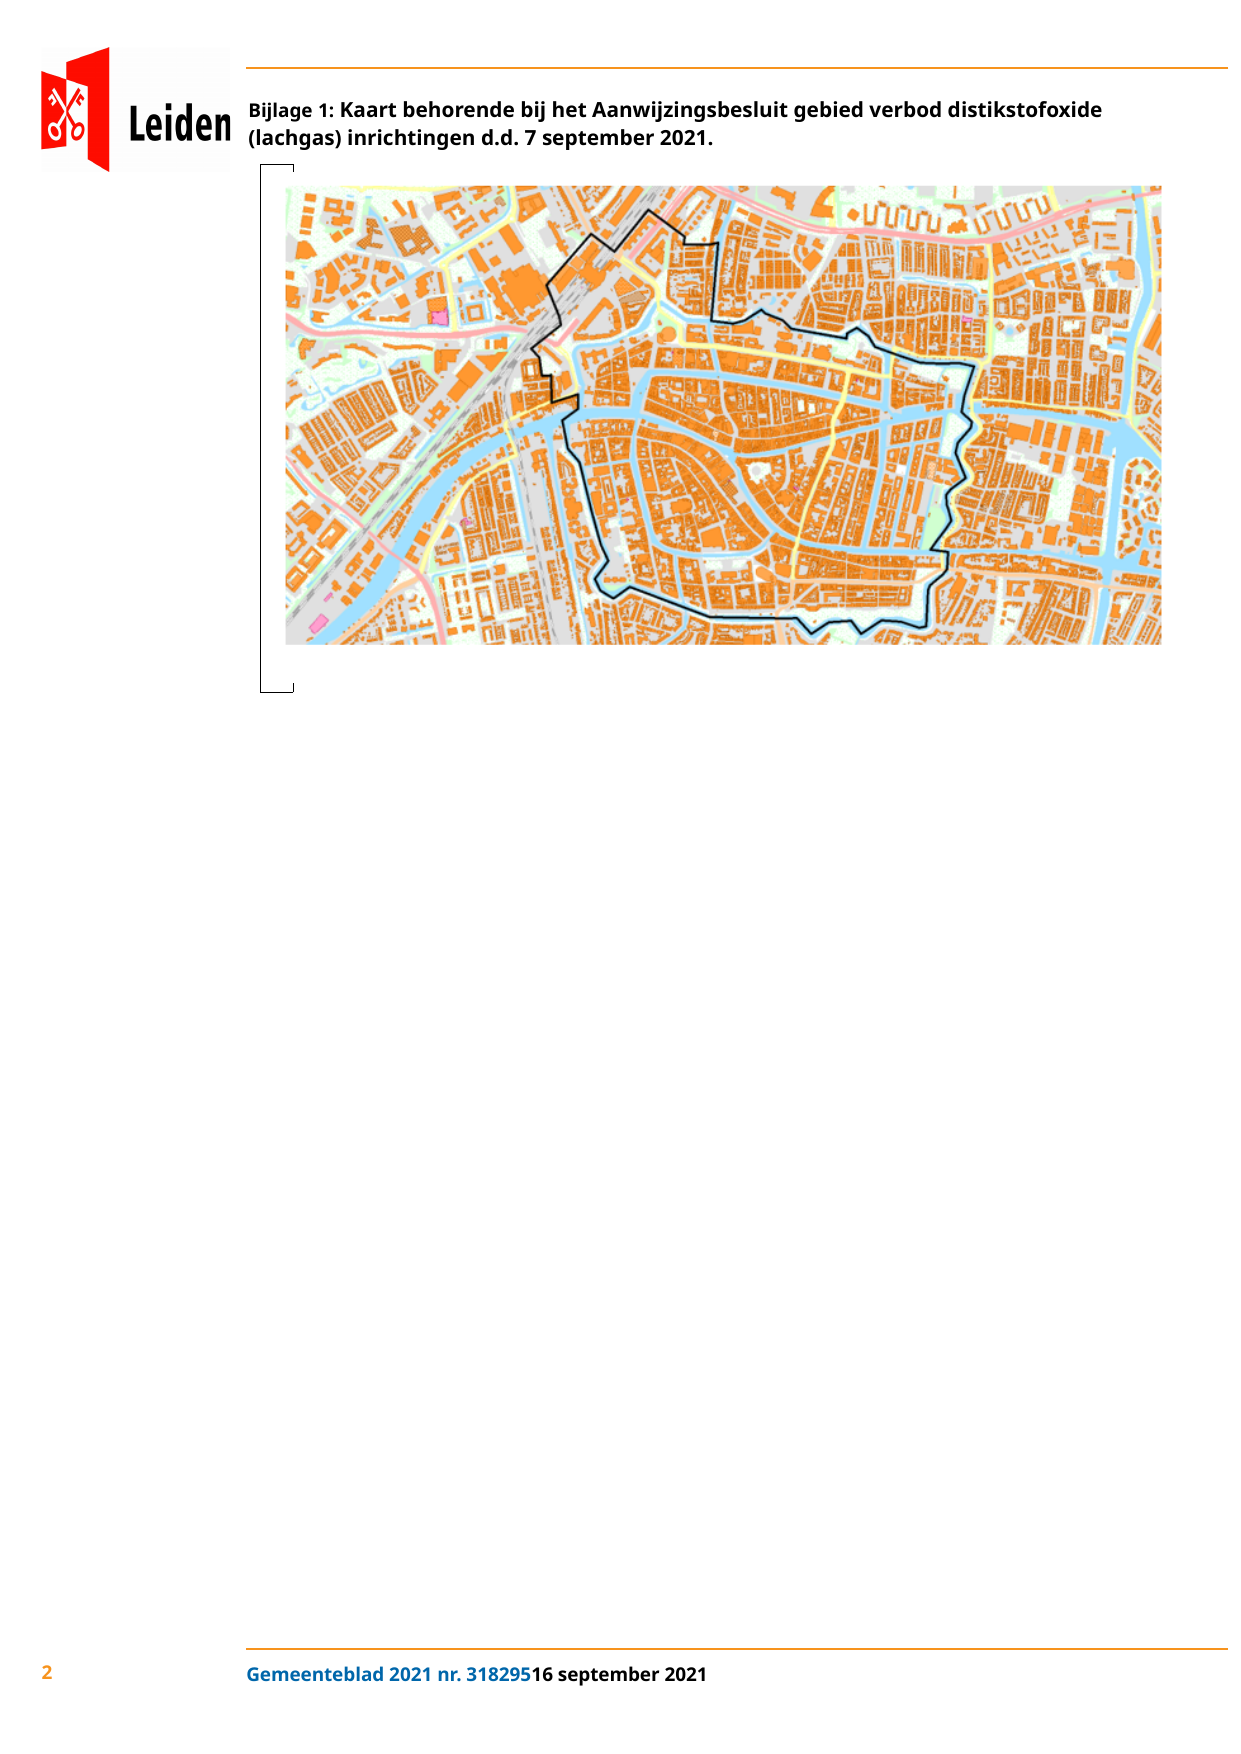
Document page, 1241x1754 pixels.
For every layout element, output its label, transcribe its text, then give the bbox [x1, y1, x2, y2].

text Bijlage 1: Kaart behorende bij het Aanwijzingsbesluit gebied verbod distikstofoxide (lachgas) inrichtingen d.d. 7 september 2021. [248, 95, 1152, 152]
picture [268, 172, 1173, 683]
picture [41, 47, 231, 172]
